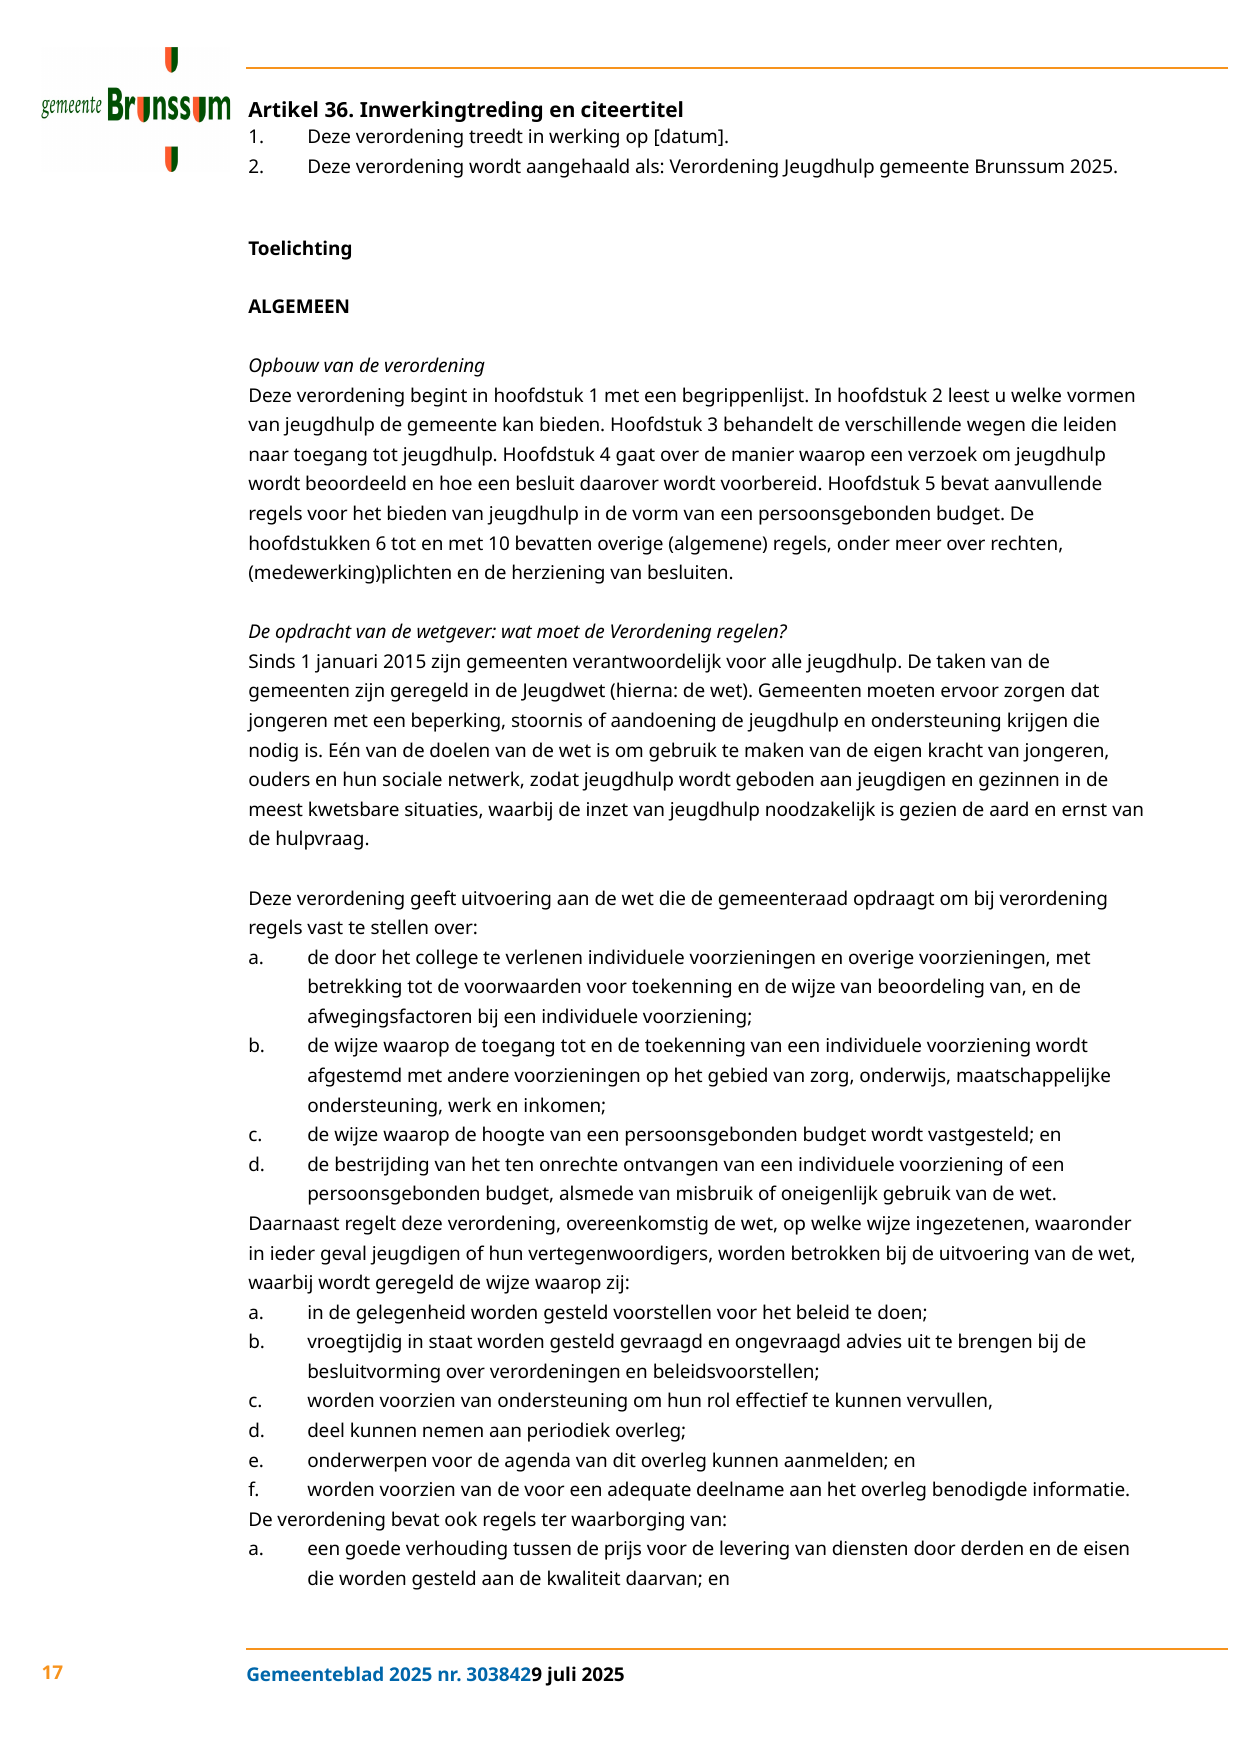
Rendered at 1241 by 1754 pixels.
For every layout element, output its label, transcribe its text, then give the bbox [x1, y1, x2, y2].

text Artikel 36. Inwerkingtreding en citeertitel [248, 95, 1152, 123]
list de bestrijding van het ten onrechte ontvangen van een individuele voorziening of een persoonsgebonden budget, alsmede van misbruik of oneigenlijk gebruik van de wet. [248, 1151, 1152, 1206]
text Opbouw van de verordening [248, 352, 1152, 378]
list deel kunnen nemen aan periodiek overleg; [248, 1417, 1152, 1443]
list Deze verordening wordt aangehaald als: Verordening Jeugdhulp gemeente Brunssum 2025. [248, 153, 1152, 178]
list de door het college te verlenen individuele voorzieningen en overige voorzieningen, met betrekking tot de voorwaarden voor toekenning en de wijze van beoordeling van, en de afwegingsfactoren bij een individuele voorziening; [248, 944, 1152, 1029]
list in de gelegenheid worden gesteld voorstellen voor het beleid te doen; [248, 1299, 1152, 1324]
text Sinds 1 januari 2015 zijn gemeenten verantwoordelijk voor alle jeugdhulp. De taken van de gemeenten zijn geregeld in de Jeugdwet (hierna: de wet). Gemeenten moeten ervoor zorgen dat jongeren met een beperking, stoornis of aandoening de jeugdhulp en ondersteuning krijgen die nodig is. Eén van de doelen van de wet is om gebruik te maken van de eigen kracht van jongeren, ouders en hun sociale netwerk, zodat jeugdhulp wordt geboden aan jeugdigen en gezinnen in de meest kwetsbare situaties, waarbij de inzet van jeugdhulp noodzakelijk is gezien de aard en ernst van de hulpvraag. [248, 648, 1152, 851]
list worden voorzien van de voor een adequate deelname aan het overleg benodigde informatie. [248, 1476, 1152, 1502]
picture [41, 47, 231, 172]
list onderwerpen voor de agenda van dit overleg kunnen aanmelden; en [248, 1447, 1152, 1472]
list de wijze waarop de hoogte van een persoonsgebonden budget wordt vastgesteld; en [248, 1121, 1152, 1147]
text ALGEMEEN [248, 293, 1152, 319]
text De opdracht van de wetgever: wat moet de Verordening regelen? [248, 618, 1152, 644]
text Deze verordening geeft uitvoering aan de wet die de gemeenteraad opdraagt om bij verordening regels vast te stellen over: [248, 885, 1152, 940]
text Daarnaast regelt deze verordening, overeenkomstig de wet, op welke wijze ingezetenen, waaronder in ieder geval jeugdigen of hun vertegenwoordigers, worden betrokken bij de uitvoering van de wet, waarbij wordt geregeld de wijze waarop zij: [248, 1210, 1152, 1295]
text Toelichting [248, 224, 1152, 264]
text De verordening bevat ook regels ter waarborging van: [248, 1506, 1152, 1532]
list een goede verhouding tussen de prijs voor de levering van diensten door derden en de eisen die worden gesteld aan de kwaliteit daarvan; en [248, 1536, 1152, 1591]
list vroegtijdig in staat worden gesteld gevraagd en ongevraagd advies uit te brengen bij de besluitvorming over verordeningen en beleidsvoorstellen; [248, 1328, 1152, 1384]
list de wijze waarop de toegang tot en de toekenning van een individuele voorziening wordt afgestemd met andere voorzieningen op het gebied van zorg, onderwijs, maatschappelijke ondersteuning, werk en inkomen; [248, 1033, 1152, 1117]
text Deze verordening begint in hoofdstuk 1 met een begrippenlijst. In hoofdstuk 2 leest u welke vormen van jeugdhulp de gemeente kan bieden. Hoofdstuk 3 behandelt de verschillende wegen die leiden naar toegang tot jeugdhulp. Hoofdstuk 4 gaat over de manier waarop een verzoek om jeugdhulp wordt beoordeeld en hoe een besluit daarover wordt voorbereid. Hoofdstuk 5 bevat aanvullende regels voor het bieden van jeugdhulp in de vorm van een persoonsgebonden budget. De hoofdstukken 6 tot en met 10 bevatten overige (algemene) regels, onder meer over rechten, (medewerking)plichten en de herziening van besluiten. [248, 382, 1152, 585]
list worden voorzien van ondersteuning om hun rol effectief te kunnen vervullen, [248, 1388, 1152, 1413]
list Deze verordening treedt in werking op [datum]. [248, 123, 1152, 149]
